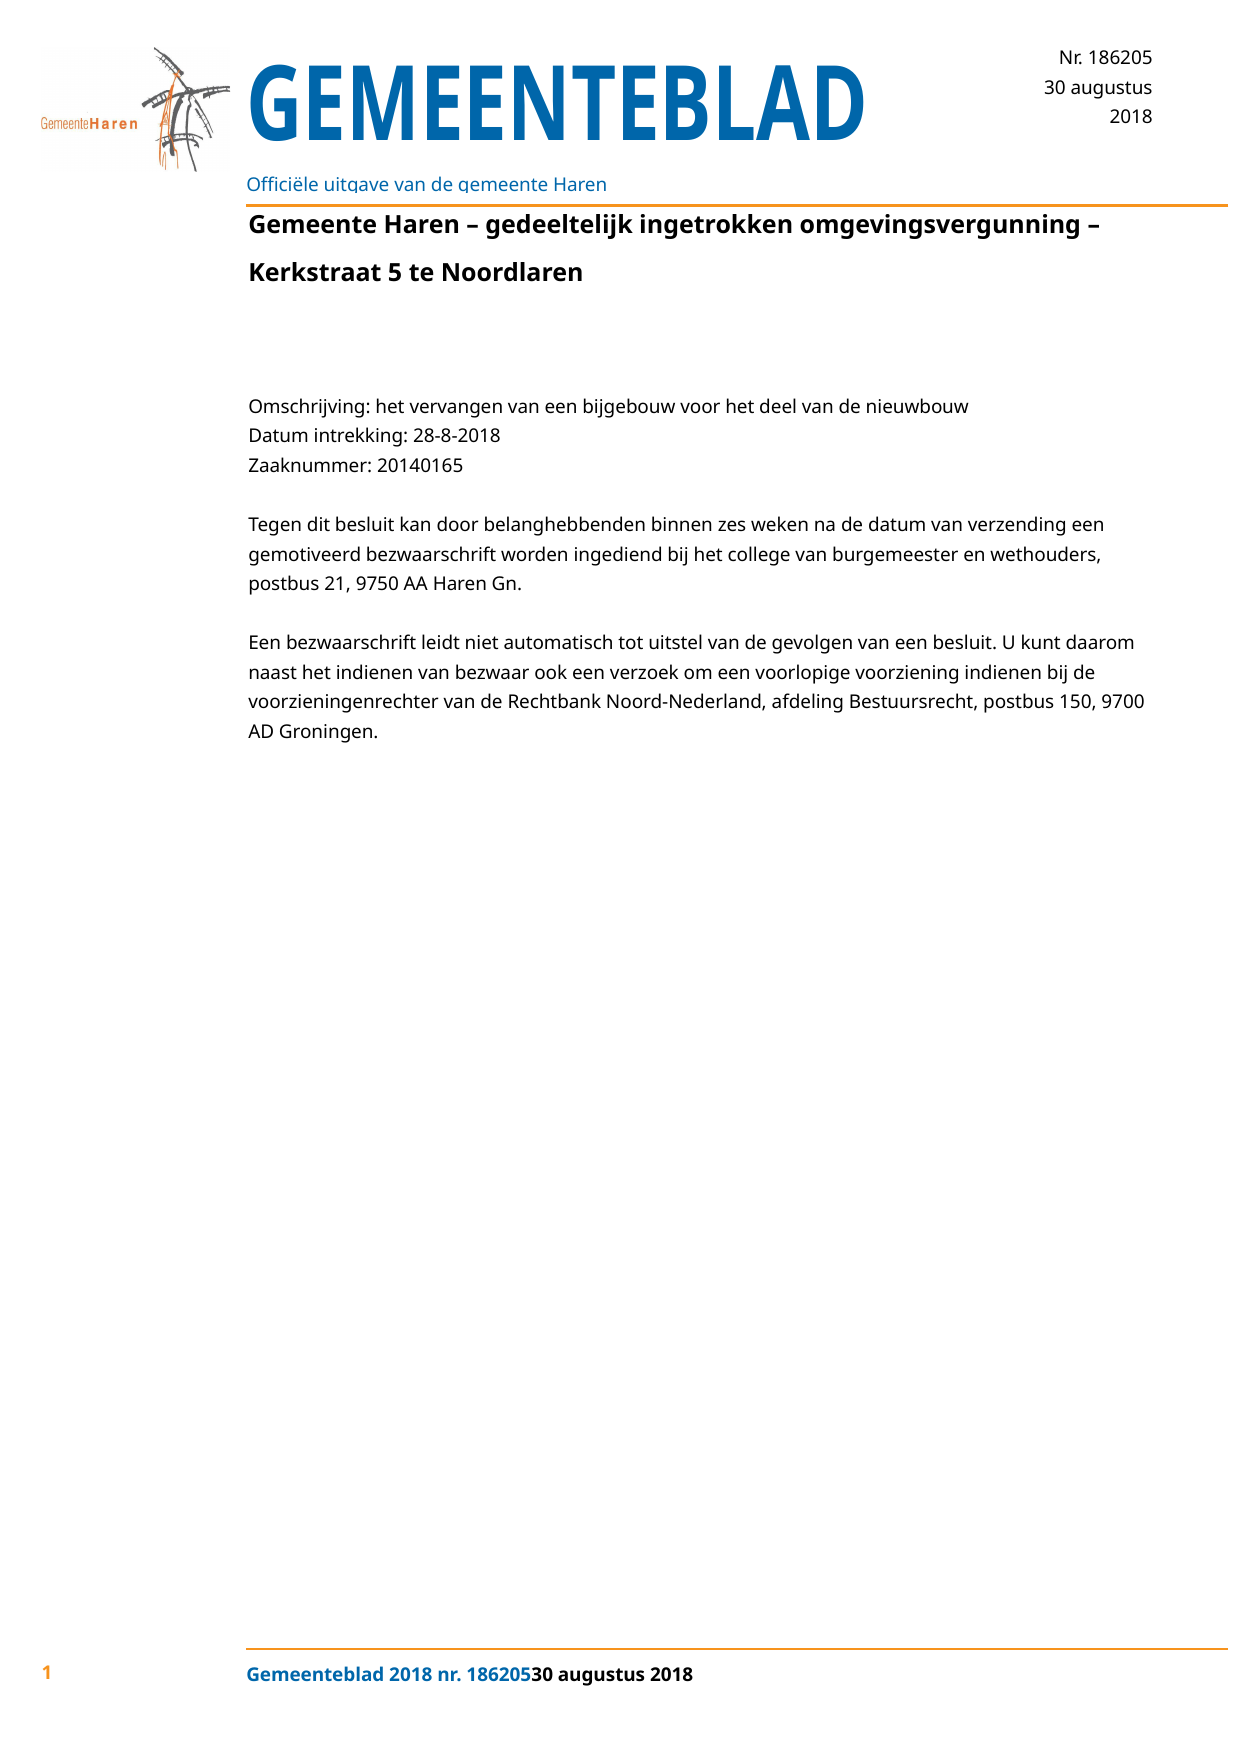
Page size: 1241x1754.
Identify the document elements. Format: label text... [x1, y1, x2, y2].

text Datum intrekking: 28-8-2018 [248, 422, 1152, 448]
text Omschrijving: het vervangen van een bijgebouw voor het deel van de nieuwbouw [248, 393, 1152, 419]
text Een bezwaarschrift leidt niet automatisch tot uitstel van de gevolgen van een besluit. U kunt daarom naast het indienen van bezwaar ook een verzoek om een voorlopige voorziening indienen bij de voorzieningenrechter van de Rechtbank Noord-Nederland, afdeling Bestuursrecht, postbus 150, 9700 AD Groningen. [248, 629, 1152, 744]
text Gemeente Haren – gedeeltelijk ingetrokken omgevingsvergunning – Kerkstraat 5 te Noordlaren [248, 207, 1152, 288]
picture [41, 47, 231, 172]
text Tegen dit besluit kan door belanghebbenden binnen zes weken na de datum van verzending een gemotiveerd bezwaarschrift worden ingediend bij het college van burgemeester en wethouders, postbus 21, 9750 AA Haren Gn. [248, 511, 1152, 596]
text Zaaknummer: 20140165 [248, 452, 1152, 478]
